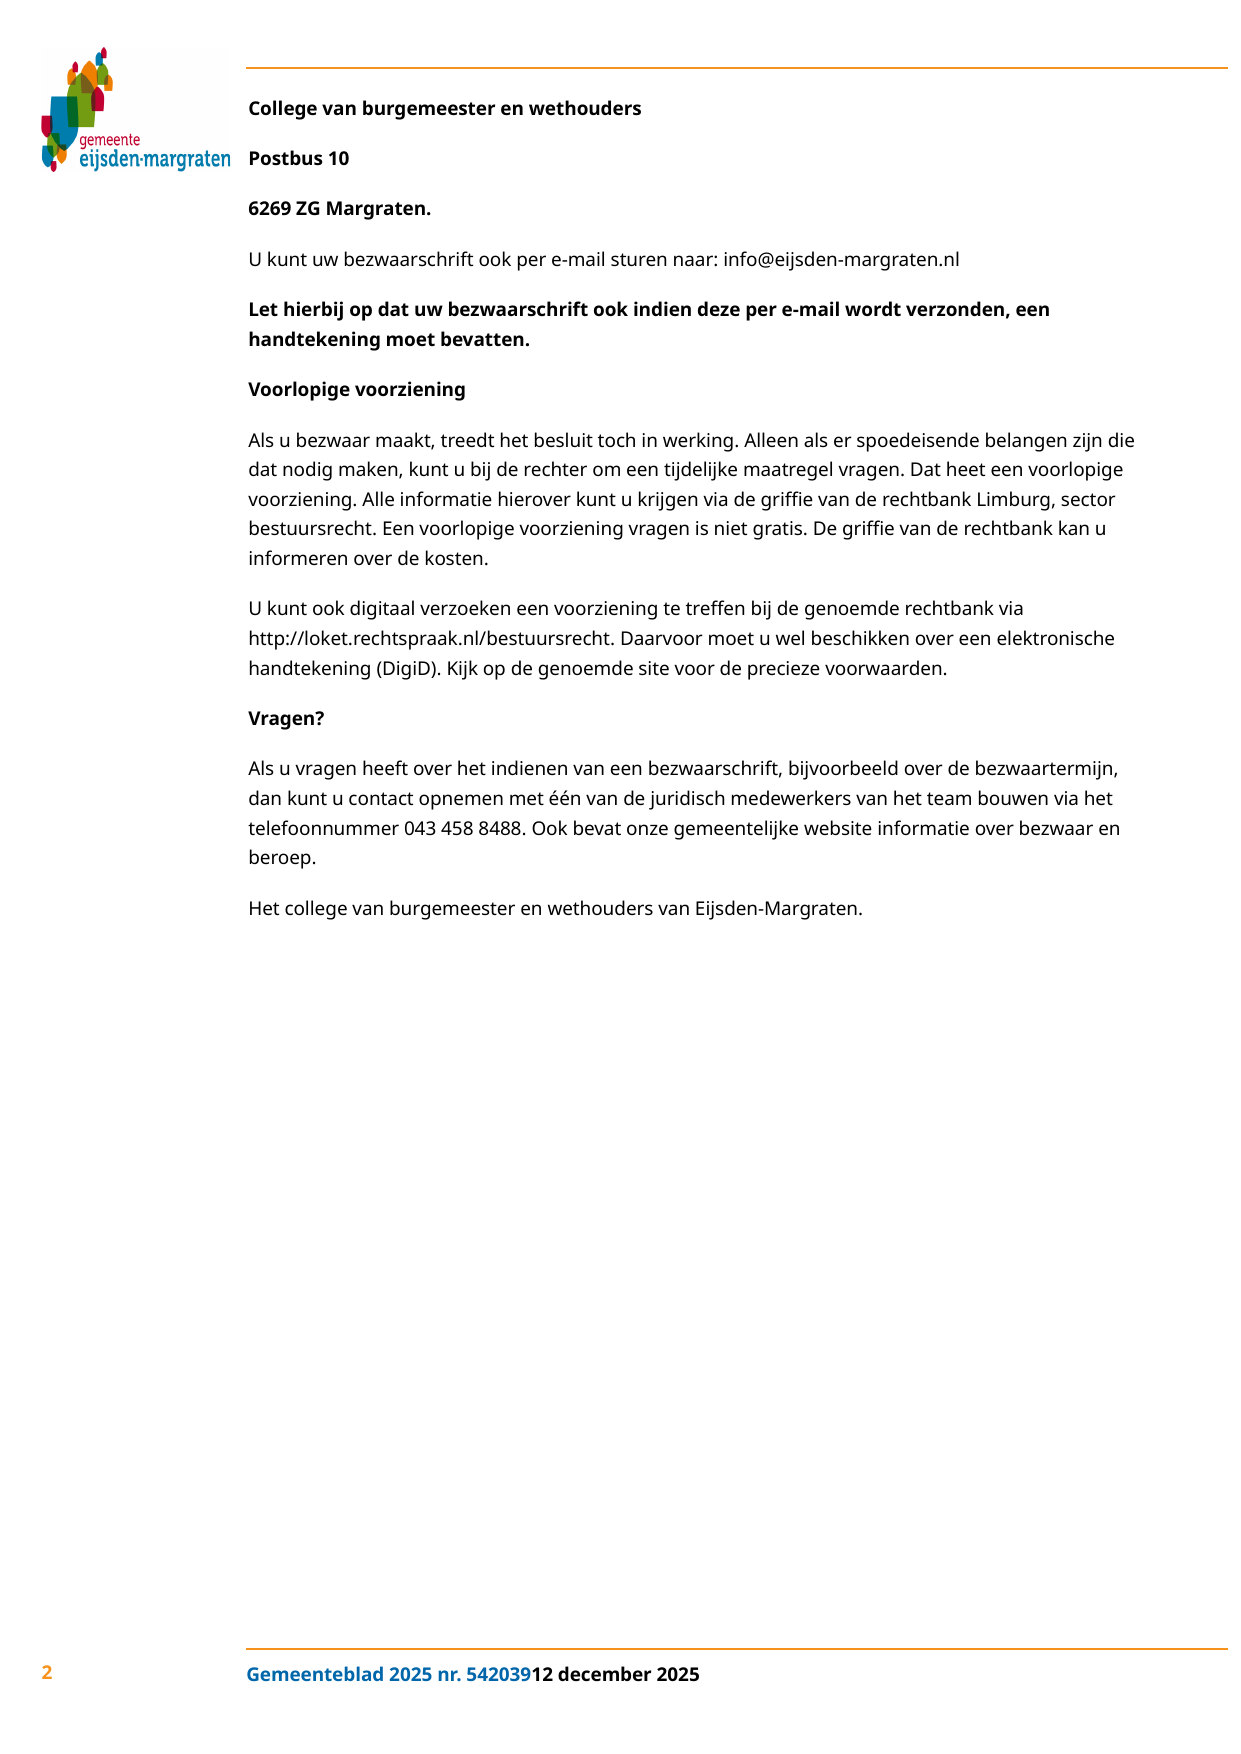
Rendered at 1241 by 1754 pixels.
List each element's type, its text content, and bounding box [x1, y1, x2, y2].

text Als u vragen heeft over het indienen van een bezwaarschrift, bijvoorbeeld over de bezwaartermijn, dan kunt u contact opnemen met één van de juridisch medewerkers van het team bouwen via het telefoonnummer 043 458 8488. Ook bevat onze gemeentelijke website informatie over bezwaar en beroep. [248, 756, 1152, 870]
text Postbus 10 [248, 145, 1152, 171]
text Als u bezwaar maakt, treedt het besluit toch in werking. Alleen als er spoedeisende belangen zijn die dat nodig maken, kunt u bij de rechter om een tijdelijke maatregel vragen. Dat heet een voorlopige voorziening. Alle informatie hierover kunt u krijgen via de griffie van de rechtbank Limburg, sector bestuursrecht. Een voorlopige voorziening vragen is niet gratis. De griffie van de rechtbank kan u informeren over de kosten. [248, 427, 1152, 571]
picture [41, 47, 231, 172]
text Voorlopige voorziening [248, 376, 1152, 402]
text U kunt uw bezwaarschrift ook per e-mail sturen naar: info@eijsden-margraten.nl [248, 246, 1152, 272]
text Let hierbij op dat uw bezwaarschrift ook indien deze per e-mail wordt verzonden, een handtekening moet bevatten. [248, 296, 1152, 352]
text College van burgemeester en wethouders [248, 95, 1152, 121]
text 6269 ZG Margraten. [248, 196, 1152, 221]
text U kunt ook digitaal verzoeken een voorziening te treffen bij de genoemde rechtbank via http://loket.rechtspraak.nl/bestuursrecht. Daarvoor moet u wel beschikken over een elektronische handtekening (DigiD). Kijk op de genoemde site voor de precieze voorwaarden. [248, 596, 1152, 681]
text Het college van burgemeester en wethouders van Eijsden-Margraten. [248, 895, 1152, 921]
text Vragen? [248, 705, 1152, 731]
